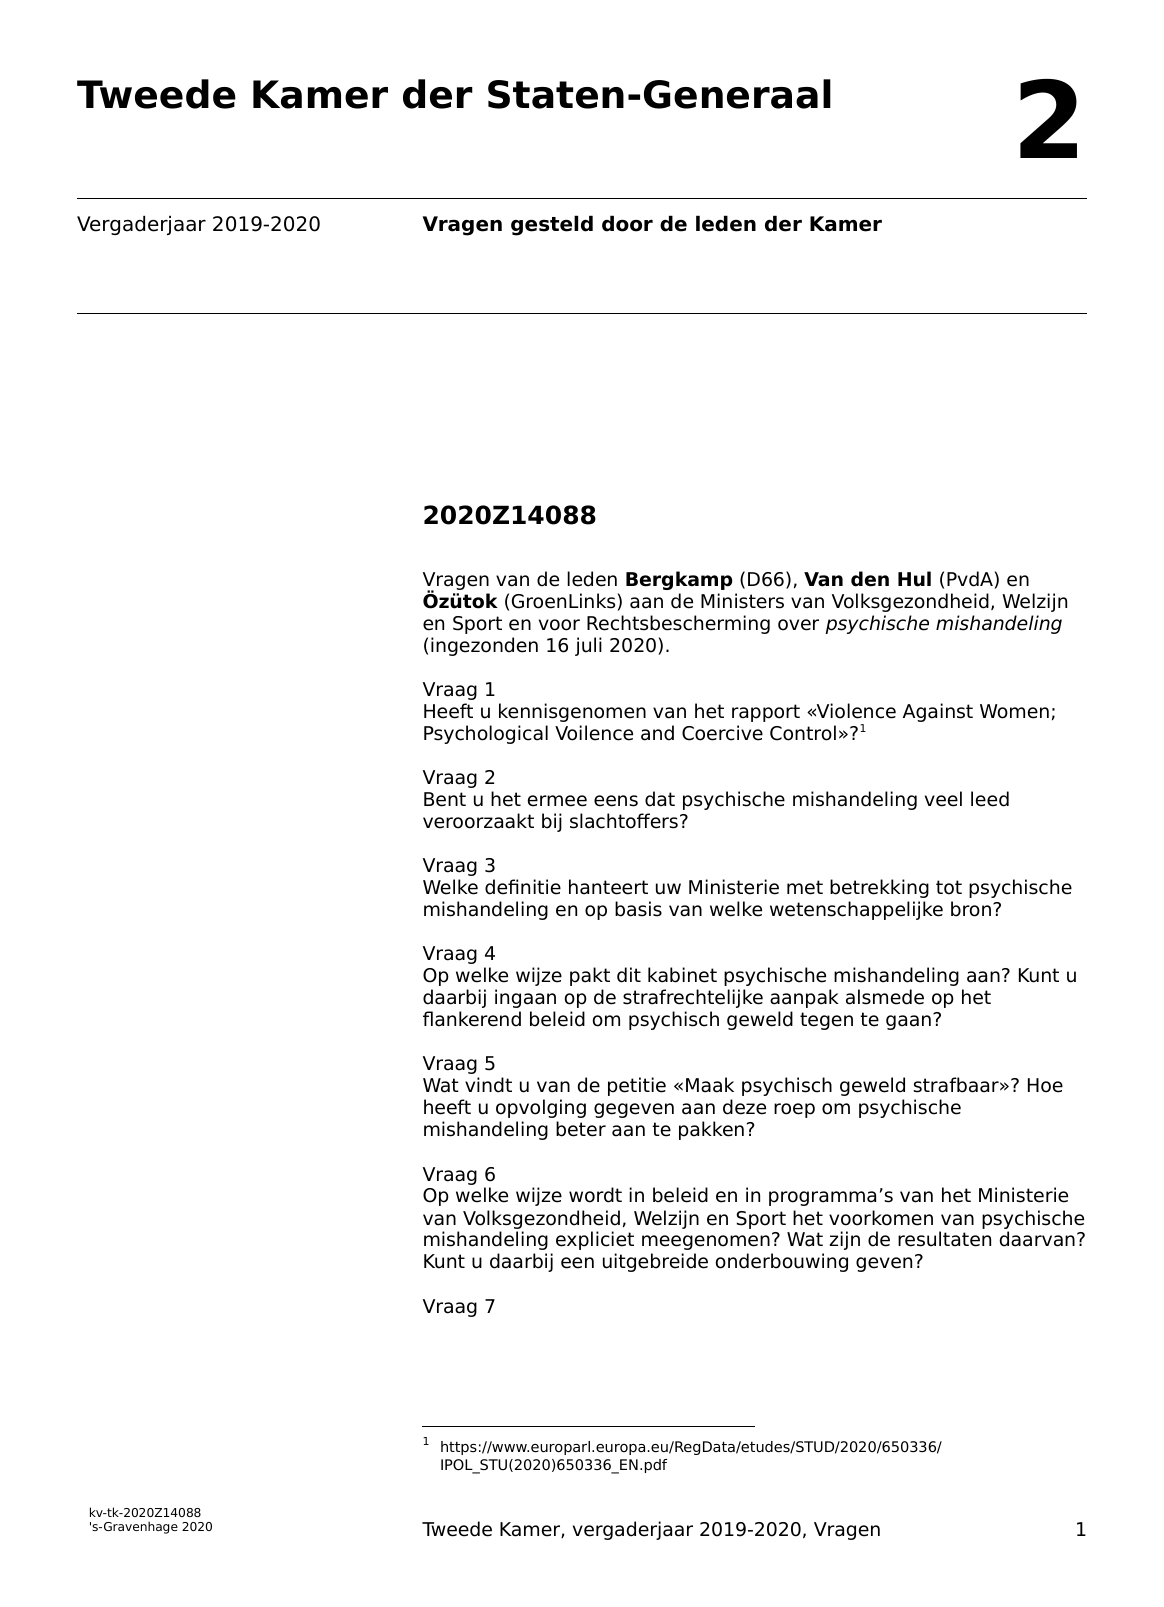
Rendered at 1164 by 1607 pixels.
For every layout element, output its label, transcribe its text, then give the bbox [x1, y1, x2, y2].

text 's-Gravenhage 2020 [88, 1520, 323, 1534]
text Welke definitie hanteert uw Ministerie met betrekking tot psychische mishandeling en op basis van welke wetenschappelijke bron? [422, 877, 1087, 921]
table_cell Vragen gesteld door de leden der Kamer [422, 199, 1087, 313]
text Wat vindt u van de petitie «Maak psychisch geweld strafbaar»? Hoe heeft u opvolging gegeven aan deze roep om psychische mishandeling beter aan te pakken? [422, 1075, 1087, 1141]
text Vraag 2 [422, 767, 1087, 789]
text Vragen van de leden Bergkamp (D66), Van den Hul (PvdA) en Özütok (GroenLinks) aan de Ministers van Volksgezondheid, Welzijn en Sport en voor Rechtsbescherming over psychische mishandeling (ingezonden 16 juli 2020). [422, 569, 1087, 657]
text Vraag 6 [422, 1163, 1087, 1185]
table_header 2 [886, 59, 1087, 198]
table_cell Vergaderjaar 2019-2020 [77, 199, 422, 313]
text kv-tk-2020Z14088 [88, 1506, 323, 1520]
text Heeft u kennisgenomen van het rapport «Violence Against Women; Psychological Voilence and Coercive Control»? [422, 701, 1087, 745]
text 2020Z14088 [422, 501, 1087, 531]
table_header Tweede Kamer der Staten-Generaal [77, 59, 886, 198]
text Vraag 3 [422, 855, 1087, 877]
text Bent u het ermee eens dat psychische mishandeling veel leed veroorzaakt bij slachtoffers? [422, 789, 1087, 833]
text Op welke wijze pakt dit kabinet psychische mishandeling aan? Kunt u daarbij ingaan op de strafrechtelijke aanpak alsmede op het flankerend beleid om psychisch geweld tegen te gaan? [422, 965, 1087, 1031]
text Vraag 1 [422, 679, 1087, 701]
text Op welke wijze wordt in beleid en in programma’s van het Ministerie van Volksgezondheid, Welzijn en Sport het voorkomen van psychische mishandeling expliciet meegenomen? Wat zijn de resultaten daarvan? Kunt u daarbij een uitgebreide onderbouwing geven? [422, 1185, 1087, 1273]
text Vraag 5 [422, 1053, 1087, 1075]
text Vraag 4 [422, 943, 1087, 965]
text https://www.europarl.europa.eu/RegData/etudes/STUD/2020/650336/IPOL_STU(2020)650336_EN.pdf [422, 1435, 1087, 1474]
text Vraag 7 [422, 1296, 1087, 1317]
